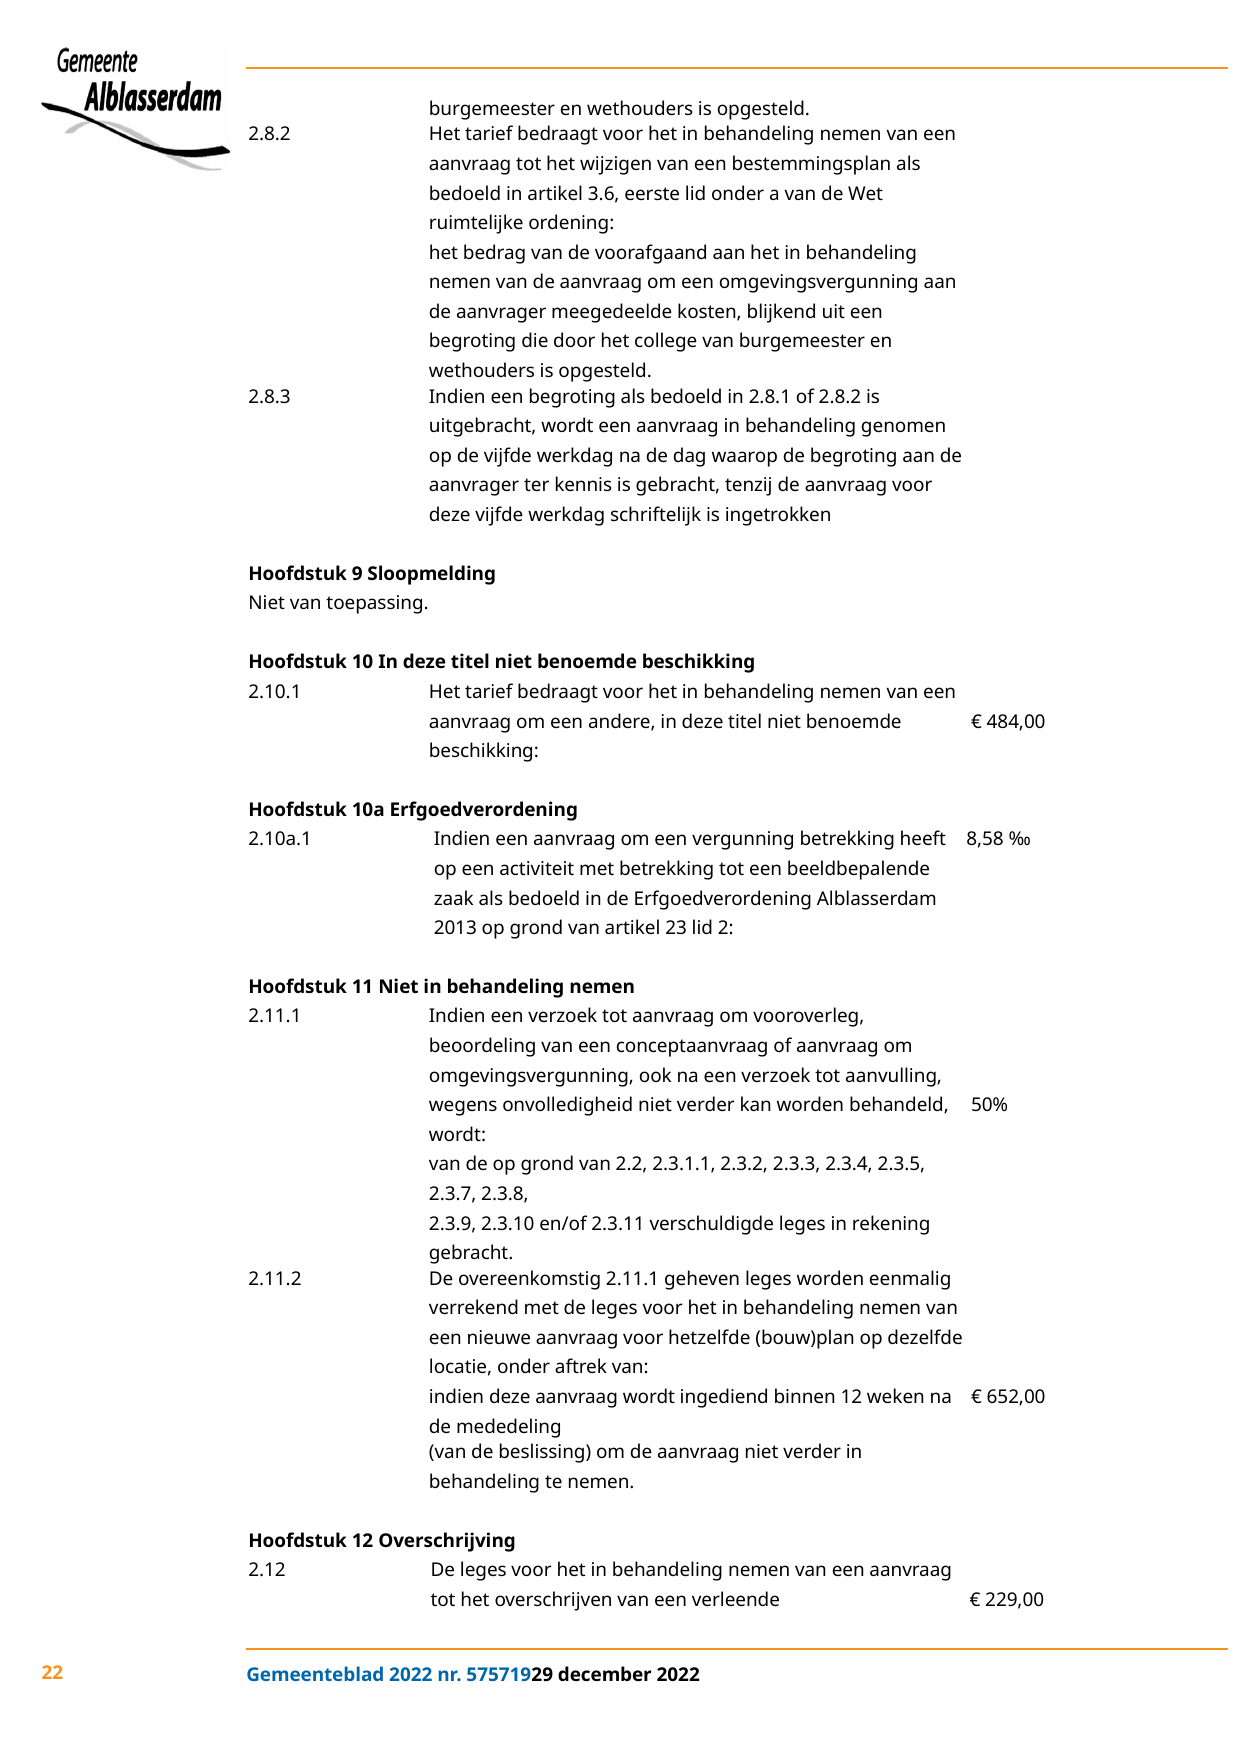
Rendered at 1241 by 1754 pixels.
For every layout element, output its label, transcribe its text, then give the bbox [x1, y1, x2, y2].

table_header € 229,00 [969, 1556, 1152, 1612]
table_cell [971, 1439, 1152, 1494]
table_header Indien een aanvraag om een vergunning betrekking heeft op een activiteit met betrekking tot een beeldbepalende zaak als bedoeld in de Erfgoedverordening Alblasserdam 2013 op grond van artikel 23 lid 2: [434, 826, 966, 940]
table_cell [971, 383, 1152, 527]
table_cell De overeenkomstig 2.11.1 geheven leges worden eenmalig verrekend met de leges voor het in behandeling nemen van een nieuwe aanvraag voor hetzelfde (bouw)plan op dezelfde locatie, onder aftrek van: indien deze aanvraag wordt ingediend binnen 12 weken na de mededeling [429, 1265, 971, 1439]
table_cell 2.11.2 [248, 1265, 429, 1439]
table_cell € 652,00 [971, 1265, 1152, 1439]
table_header burgemeester en wethouders is opgesteld. [429, 95, 971, 121]
table_header 2.11.1 [248, 1003, 429, 1265]
text Hoofdstuk 10 In deze titel niet benoemde beschikking [248, 648, 1152, 674]
table_header 2.12 [248, 1556, 430, 1612]
table_cell 2.8.3 [248, 383, 429, 527]
table_cell [248, 1439, 429, 1494]
text Hoofdstuk 10a Erfgoedverordening [248, 796, 1152, 822]
table_header Het tarief bedraagt voor het in behandeling nemen van een aanvraag om een andere, in deze titel niet benoemde beschikking: [429, 678, 971, 763]
table_header 50% [971, 1003, 1152, 1265]
table_cell 2.8.2 [248, 121, 429, 383]
table_header De leges voor het in behandeling nemen van een aanvraag tot het overschrijven van een verleende [430, 1556, 969, 1612]
table_cell Het tarief bedraagt voor het in behandeling nemen van een aanvraag tot het wijzigen van een bestemmingsplan als bedoeld in artikel 3.6, eerste lid onder a van de Wet ruimtelijke ordening: het bedrag van de voorafgaand aan het in behandeling nemen van de aanvraag om een omgevingsvergunning aan de aanvrager meegedeelde kosten, blijkend uit een begroting die door het college van burgemeester en wethouders is opgesteld. [429, 121, 971, 383]
table_cell [971, 121, 1152, 383]
text Hoofdstuk 12 Overschrijving [248, 1527, 1152, 1552]
table_header [971, 95, 1152, 121]
table_header 2.10a.1 [248, 826, 433, 940]
table_header [248, 95, 429, 121]
table_header 2.10.1 [248, 678, 429, 763]
table_cell Indien een begroting als bedoeld in 2.8.1 of 2.8.2 is uitgebracht, wordt een aanvraag in behandeling genomen op de vijfde werkdag na de dag waarop de begroting aan de aanvrager ter kennis is gebracht, tenzij de aanvraag voor deze vijfde werkdag schriftelijk is ingetrokken [429, 383, 971, 527]
table_cell (van de beslissing) om de aanvraag niet verder in behandeling te nemen. [429, 1439, 971, 1494]
text Hoofdstuk 9 Sloopmelding [248, 560, 1152, 586]
text Niet van toepassing. [248, 589, 1152, 615]
text Hoofdstuk 11 Niet in behandeling nemen [248, 973, 1152, 999]
table_header Indien een verzoek tot aanvraag om vooroverleg, beoordeling van een conceptaanvraag of aanvraag om omgevingsvergunning, ook na een verzoek tot aanvulling, wegens onvolledigheid niet verder kan worden behandeld, wordt: van de op grond van 2.2, 2.3.1.1, 2.3.2, 2.3.3, 2.3.4, 2.3.5, 2.3.7, 2.3.8, 2.3.9, 2.3.10 en/of 2.3.11 verschuldigde leges in rekening gebracht. [429, 1003, 971, 1265]
table_header € 484,00 [971, 678, 1152, 763]
picture [41, 47, 231, 172]
table_header 8,58 ‰ [966, 826, 1152, 940]
